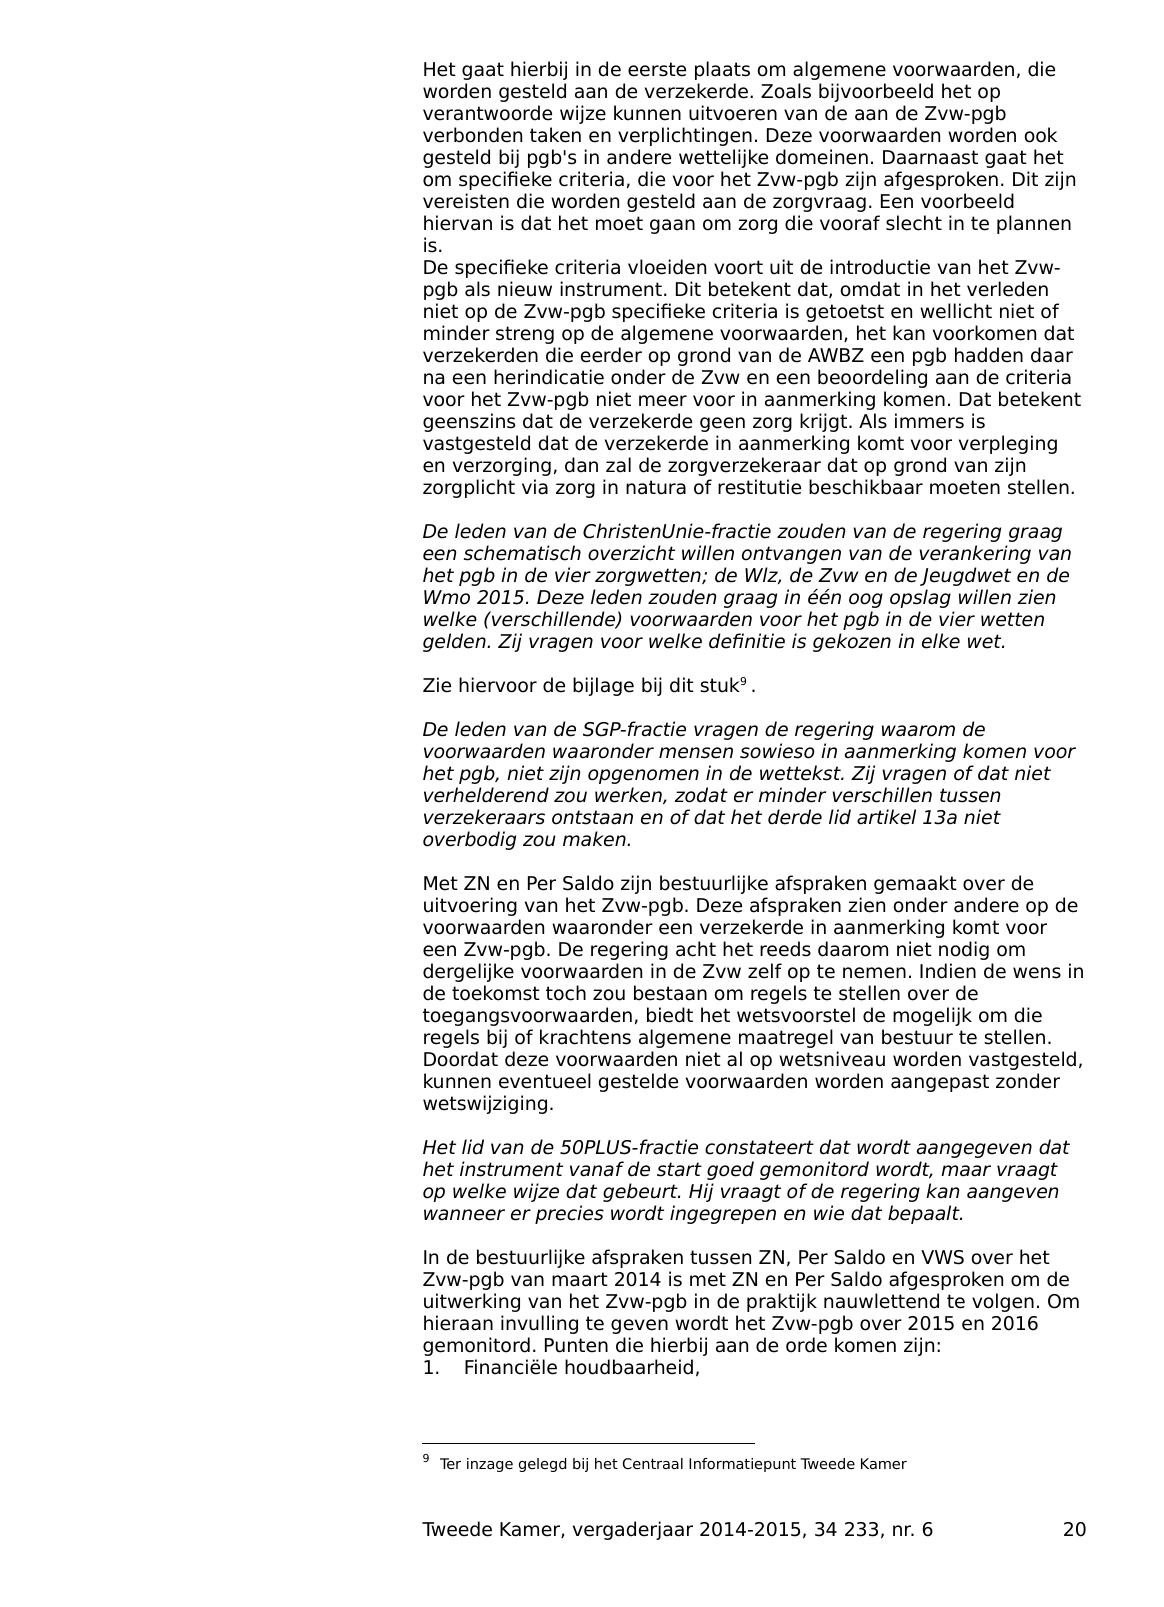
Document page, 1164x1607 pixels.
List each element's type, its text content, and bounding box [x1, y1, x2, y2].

text 1. Financiële houdbaarheid, [422, 1357, 1087, 1379]
text De specifieke criteria vloeiden voort uit de introductie van het Zvw-pgb als nieuw instrument. Dit betekent dat, omdat in het verleden niet op de Zvw-pgb specifieke criteria is getoetst en wellicht niet of minder streng op de algemene voorwaarden, het kan voorkomen dat verzekerden die eerder op grond van de AWBZ een pgb hadden daar na een herindicatie onder de Zvw en een beoordeling aan de criteria voor het Zvw-pgb niet meer voor in aanmerking komen. Dat betekent geenszins dat de verzekerde geen zorg krijgt. Als immers is vastgesteld dat de verzekerde in aanmerking komt voor verpleging en verzorging, dan zal de zorgverzekeraar dat op grond van zijn zorgplicht via zorg in natura of restitutie beschikbaar moeten stellen. [422, 257, 1087, 499]
text Het lid van de 50PLUS-fractie constateert dat wordt aangegeven dat het instrument vanaf de start goed gemonitord wordt, maar vraagt op welke wijze dat gebeurt. Hij vraagt of de regering kan aangeven wanneer er precies wordt ingegrepen en wie dat bepaalt. [422, 1137, 1087, 1225]
text In de bestuurlijke afspraken tussen ZN, Per Saldo en VWS over het Zvw-pgb van maart 2014 is met ZN en Per Saldo afgesproken om de uitwerking van het Zvw-pgb in de praktijk nauwlettend te volgen. Om hieraan invulling te geven wordt het Zvw-pgb over 2015 en 2016 gemonitord. Punten die hierbij aan de orde komen zijn: [422, 1247, 1087, 1357]
text Zie hiervoor de bijlage bij dit stuk. [422, 675, 1087, 697]
text Met ZN en Per Saldo zijn bestuurlijke afspraken gemaakt over de uitvoering van het Zvw-pgb. Deze afspraken zien onder andere op de voorwaarden waaronder een verzekerde in aanmerking komt voor een Zvw-pgb. De regering acht het reeds daarom niet nodig om dergelijke voorwaarden in de Zvw zelf op te nemen. Indien de wens in de toekomst toch zou bestaan om regels te stellen over de toegangsvoorwaarden, biedt het wetsvoorstel de mogelijk om die regels bij of krachtens algemene maatregel van bestuur te stellen. Doordat deze voorwaarden niet al op wetsniveau worden vastgesteld, kunnen eventueel gestelde voorwaarden worden aangepast zonder wetswijziging. [422, 873, 1087, 1115]
text Het gaat hierbij in de eerste plaats om algemene voorwaarden, die worden gesteld aan de verzekerde. Zoals bijvoorbeeld het op verantwoorde wijze kunnen uitvoeren van de aan de Zvw-pgb verbonden taken en verplichtingen. Deze voorwaarden worden ook gesteld bij pgb's in andere wettelijke domeinen. Daarnaast gaat het om specifieke criteria, die voor het Zvw-pgb zijn afgesproken. Dit zijn vereisten die worden gesteld aan de zorgvraag. Een voorbeeld hiervan is dat het moet gaan om zorg die vooraf slecht in te plannen is. [422, 59, 1087, 257]
text De leden van de ChristenUnie-fractie zouden van de regering graag een schematisch overzicht willen ontvangen van de verankering van het pgb in de vier zorgwetten; de Wlz, de Zvw en de Jeugdwet en de Wmo 2015. Deze leden zouden graag in één oog opslag willen zien welke (verschillende) voorwaarden voor het pgb in de vier wetten gelden. Zij vragen voor welke definitie is gekozen in elke wet. [422, 521, 1087, 653]
text De leden van de SGP-fractie vragen de regering waarom de voorwaarden waaronder mensen sowieso in aanmerking komen voor het pgb, niet zijn opgenomen in de wettekst. Zij vragen of dat niet verhelderend zou werken, zodat er minder verschillen tussen verzekeraars ontstaan en of dat het derde lid artikel 13a niet overbodig zou maken. [422, 719, 1087, 851]
text Ter inzage gelegd bij het Centraal Informatiepunt Tweede Kamer [422, 1452, 1087, 1474]
